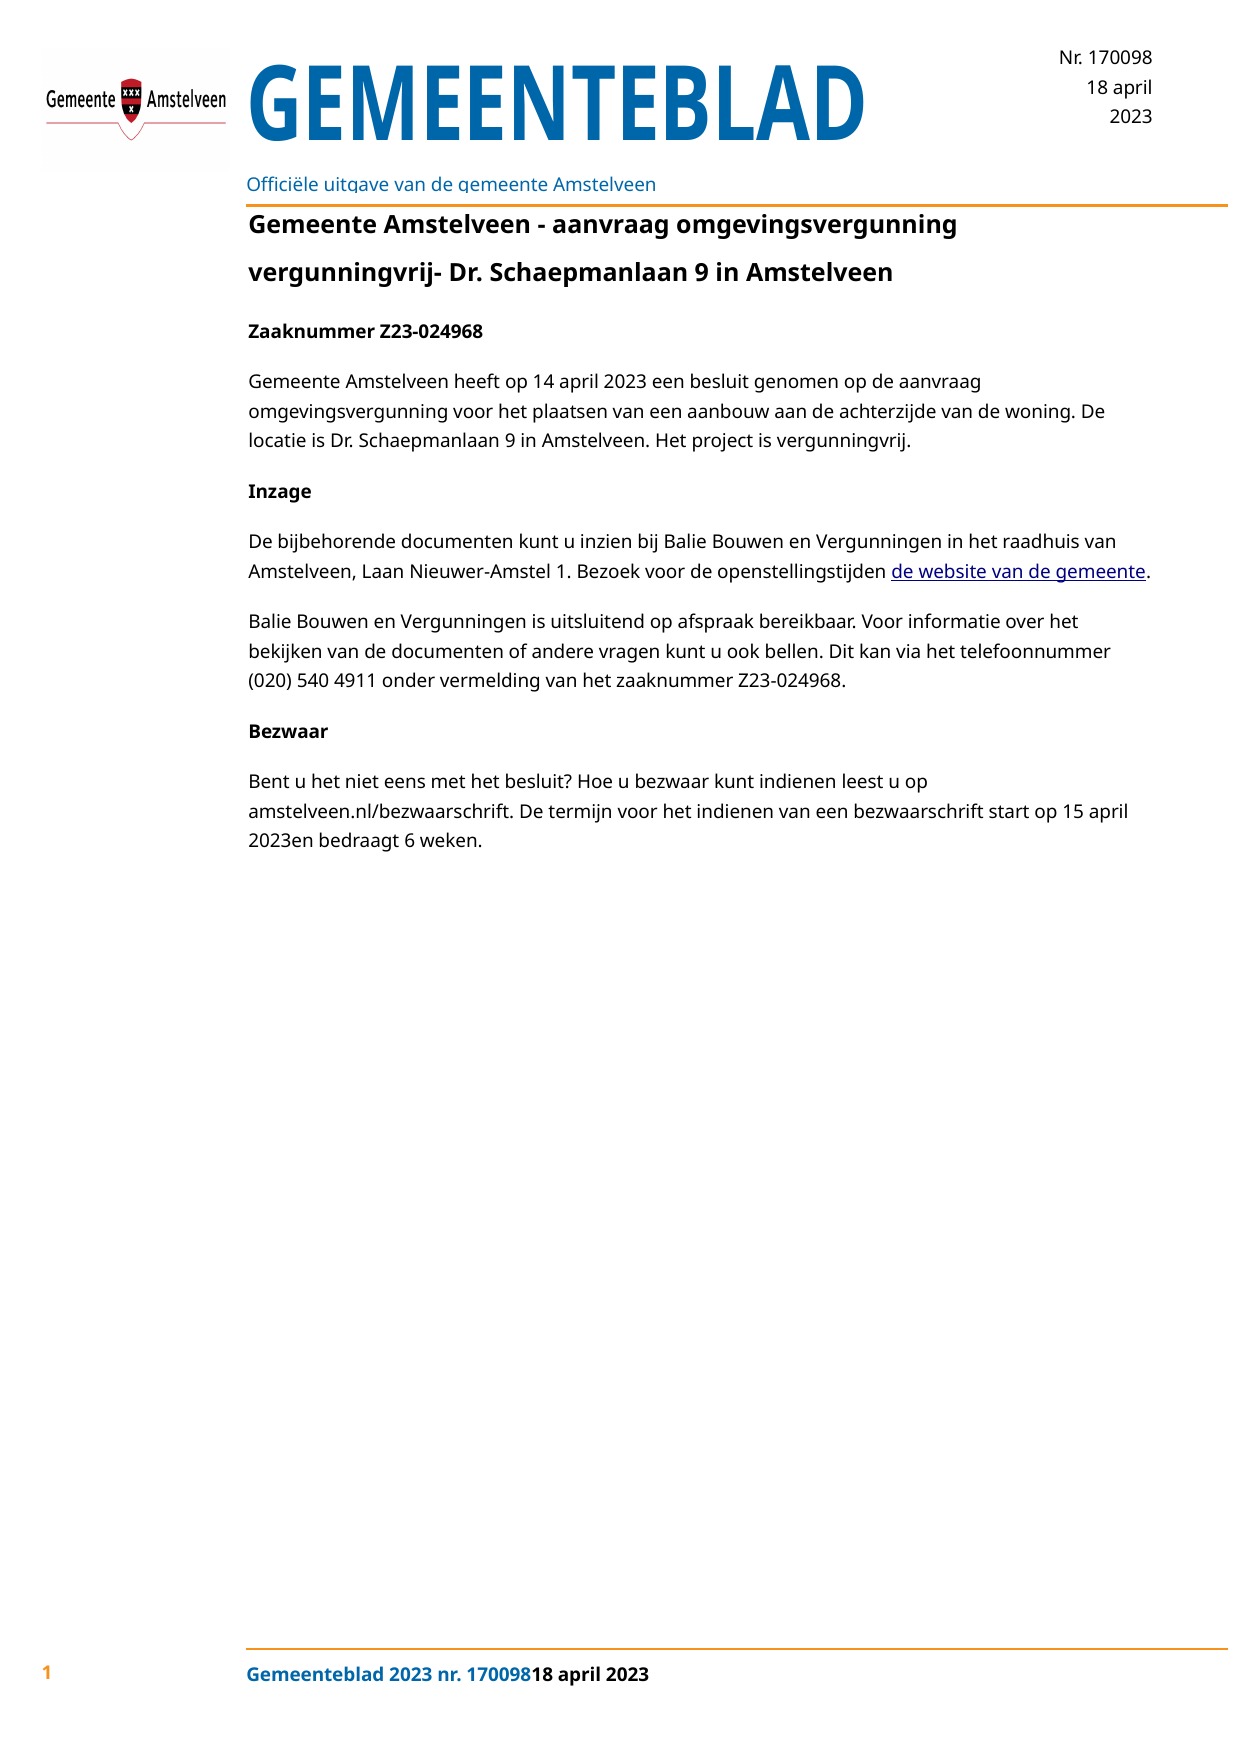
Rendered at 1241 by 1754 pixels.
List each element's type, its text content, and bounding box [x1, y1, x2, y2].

text Zaaknummer Z23-024968 [248, 318, 1152, 344]
text Inzage [248, 478, 1152, 504]
text Bezwaar [248, 718, 1152, 744]
text Balie Bouwen en Vergunningen is uitsluitend op afspraak bereikbaar. Voor informatie over het bekijken van de documenten of andere vragen kunt u ook bellen. Dit kan via het telefoonnummer (020) 540 4911 onder vermelding van het zaaknummer Z23-024968. [248, 608, 1152, 693]
text Gemeente Amstelveen - aanvraag omgevingsvergunning vergunningvrij- Dr. Schaepmanlaan 9 in Amstelveen [248, 207, 1152, 288]
text Gemeente Amstelveen heeft op 14 april 2023 een besluit genomen op de aanvraag omgevingsvergunning voor het plaatsen van een aanbouw aan de achterzijde van de woning. De locatie is Dr. Schaepmanlaan 9 in Amstelveen. Het project is vergunningvrij. [248, 368, 1152, 453]
picture [41, 47, 231, 172]
text Bent u het niet eens met het besluit? Hoe u bezwaar kunt indienen leest u op amstelveen.nl/bezwaarschrift. De termijn voor het indienen van een bezwaarschrift start op 15 april 2023en bedraagt 6 weken. [248, 768, 1152, 853]
text De bijbehorende documenten kunt u inzien bij Balie Bouwen en Vergunningen in het raadhuis van Amstelveen, Laan Nieuwer-Amstel 1. Bezoek voor de openstellingstijden de website van de gemeente. [248, 528, 1152, 584]
